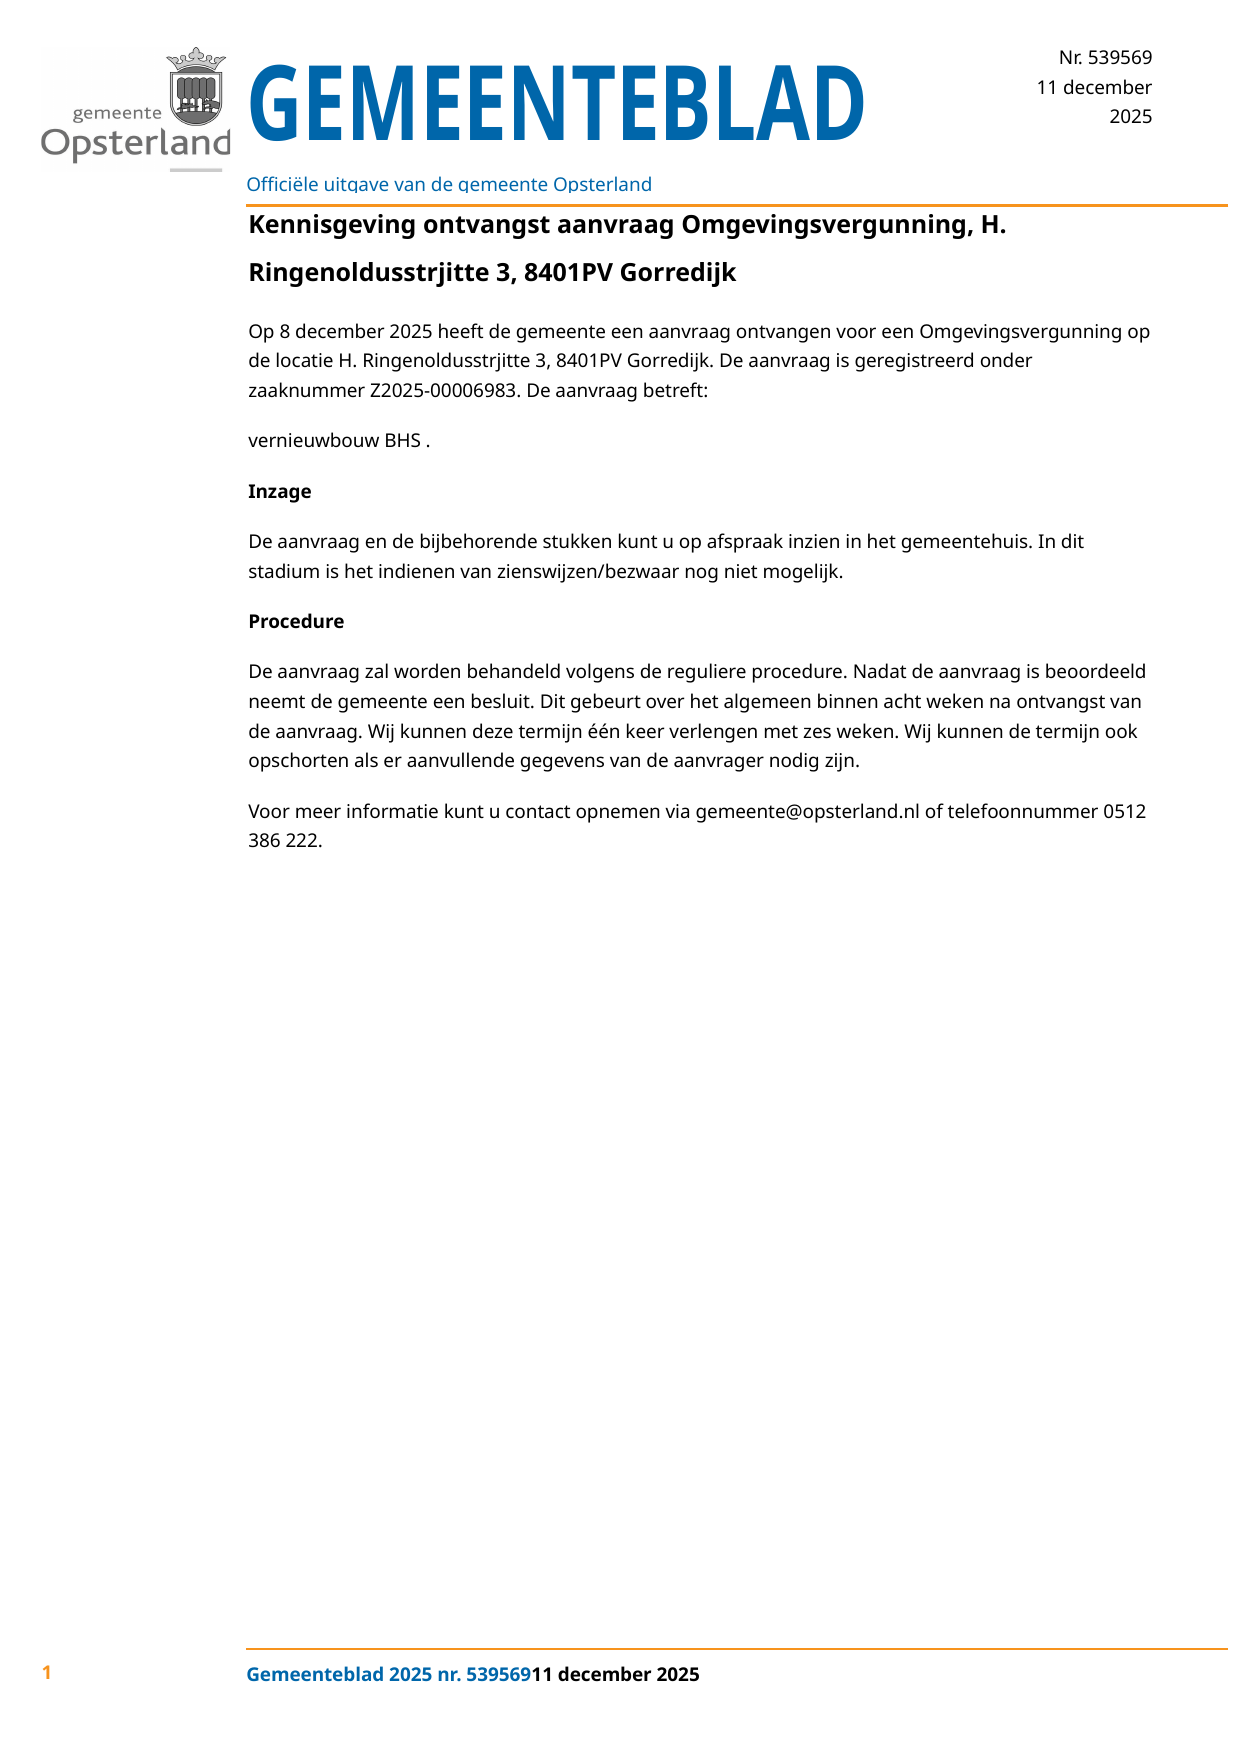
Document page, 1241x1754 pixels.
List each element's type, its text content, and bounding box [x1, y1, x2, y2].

text De aanvraag en de bijbehorende stukken kunt u op afspraak inzien in het gemeentehuis. In dit stadium is het indienen van zienswijzen/bezwaar nog niet mogelijk. [248, 528, 1152, 584]
text Voor meer informatie kunt u contact opnemen via gemeente@opsterland.nl of telefoonnummer 0512 386 222. [248, 798, 1152, 853]
text Op 8 december 2025 heeft de gemeente een aanvraag ontvangen voor een Omgevingsvergunning op de locatie H. Ringenoldusstrjitte 3, 8401PV Gorredijk. De aanvraag is geregistreerd onder zaaknummer Z2025-00006983. De aanvraag betreft: [248, 318, 1152, 403]
text Inzage [248, 478, 1152, 504]
picture [41, 47, 231, 172]
text Kennisgeving ontvangst aanvraag Omgevingsvergunning, H. Ringenoldusstrjitte 3, 8401PV Gorredijk [248, 207, 1152, 288]
text vernieuwbouw BHS . [248, 427, 1152, 453]
text Procedure [248, 608, 1152, 634]
text De aanvraag zal worden behandeld volgens de reguliere procedure. Nadat de aanvraag is beoordeeld neemt de gemeente een besluit. Dit gebeurt over het algemeen binnen acht weken na ontvangst van de aanvraag. Wij kunnen deze termijn één keer verlengen met zes weken. Wij kunnen de termijn ook opschorten als er aanvullende gegevens van de aanvrager nodig zijn. [248, 659, 1152, 773]
